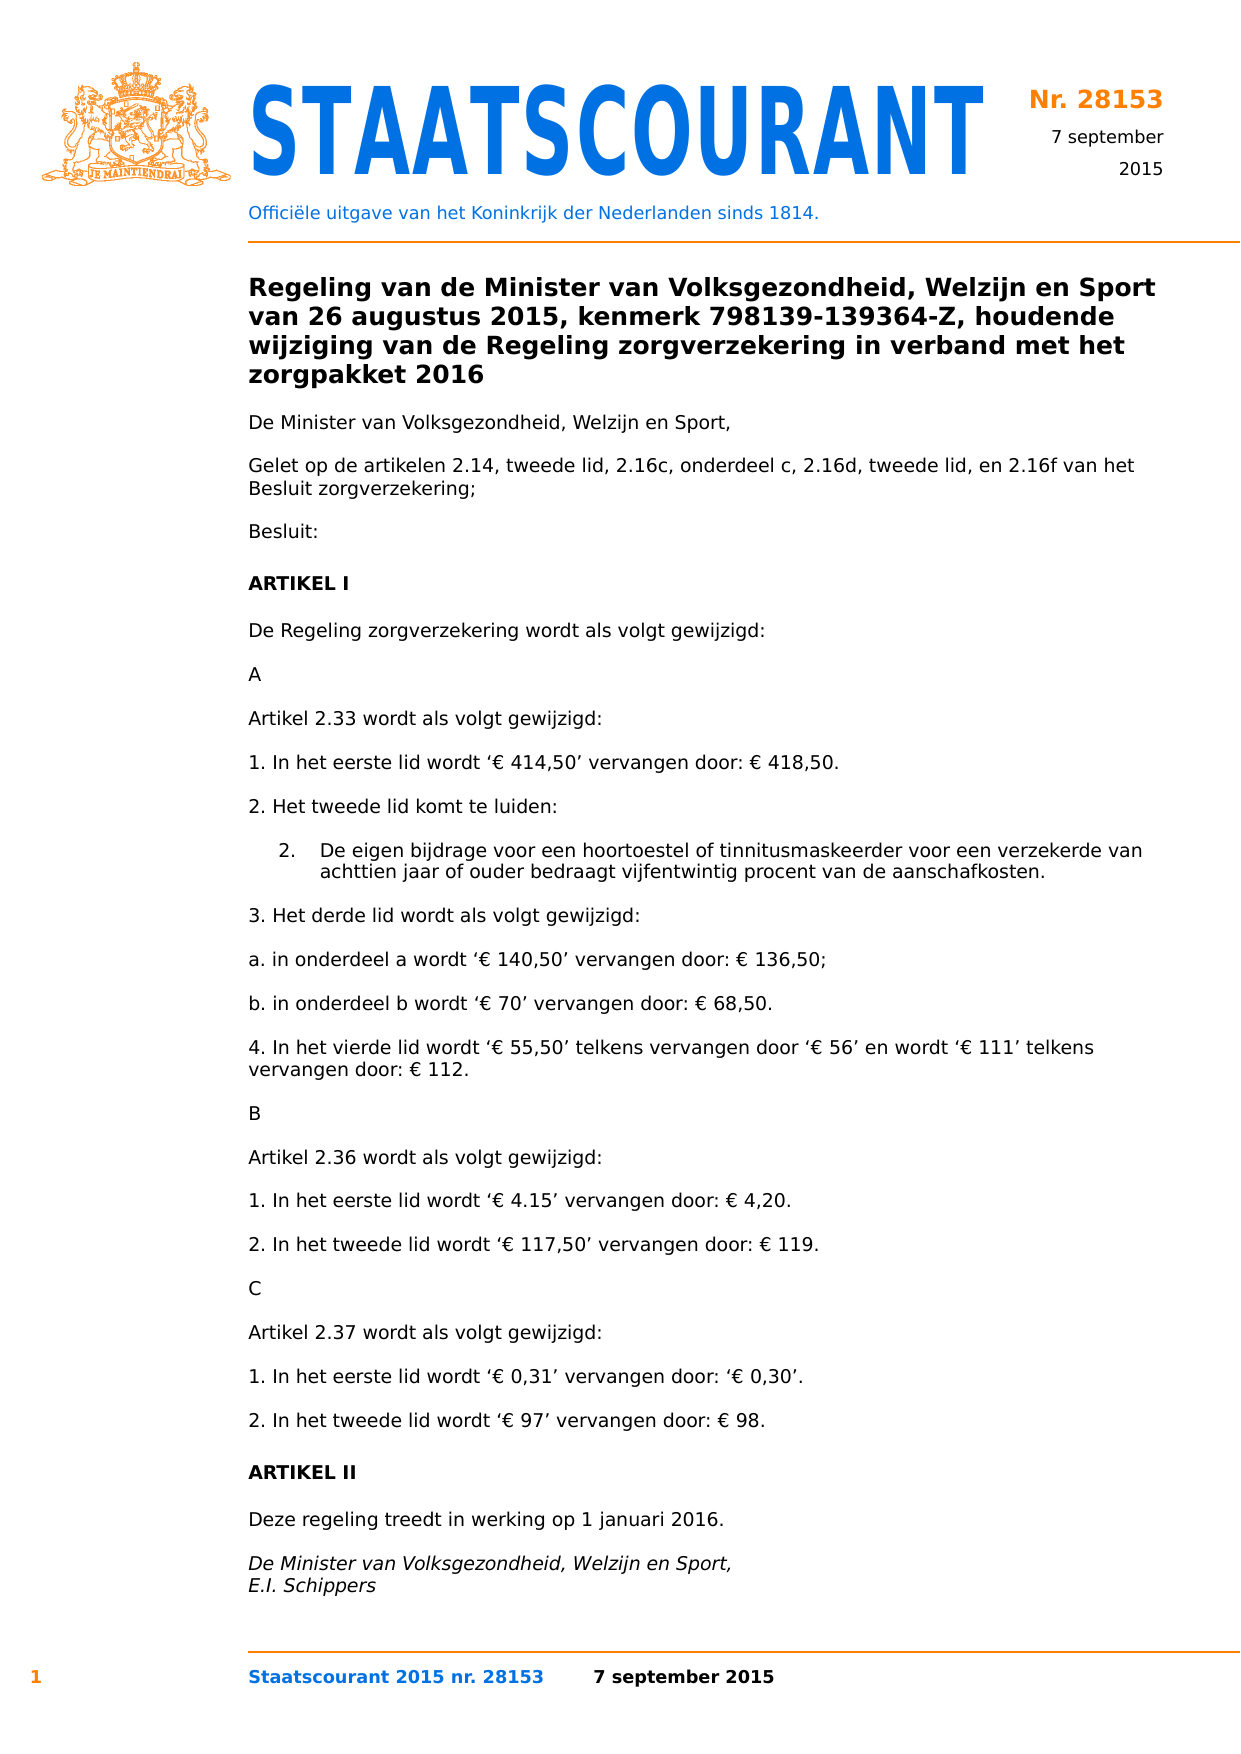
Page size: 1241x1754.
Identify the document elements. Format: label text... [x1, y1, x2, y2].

text a. in onderdeel a wordt ‘€ 140,50’ vervangen door: € 136,50; [248, 949, 1163, 971]
picture [41, 62, 231, 186]
text 4. In het vierde lid wordt ‘€ 55,50’ telkens vervangen door ‘€ 56’ en wordt ‘€ 111’ telkens vervangen door: € 112. [248, 1037, 1163, 1081]
text A [248, 664, 1163, 686]
subtitle ARTIKEL II [248, 1462, 1163, 1484]
text Gelet op de artikelen 2.14, tweede lid, 2.16c, onderdeel c, 2.16d, tweede lid, en 2.16f van het Besluit zorgverzekering; [248, 455, 1163, 499]
table_header STAATSCOURANT [248, 62, 998, 203]
table_header Nr. 28153 [998, 62, 1240, 121]
text C [248, 1278, 1163, 1300]
table_cell 7 september [998, 121, 1240, 153]
text B [248, 1103, 1163, 1125]
text b. in onderdeel b wordt ‘€ 70’ vervangen door: € 68,50. [248, 993, 1163, 1015]
text De Minister van Volksgezondheid, Welzijn en Sport, [248, 412, 1163, 433]
text 2. Het tweede lid komt te luiden: [248, 796, 1163, 818]
text 1. In het eerste lid wordt ‘€ 414,50’ vervangen door: € 418,50. [248, 752, 1163, 774]
subtitle Regeling van de Minister van Volksgezondheid, Welzijn en Sport van 26 augustus 2015, kenmerk 798139-139364-Z, houdende wijziging van de Regeling zorgverzekering in verband met het zorgpakket 2016 [248, 273, 1163, 390]
text 1. In het eerste lid wordt ‘€ 4.15’ vervangen door: € 4,20. [248, 1190, 1163, 1212]
text Artikel 2.37 wordt als volgt gewijzigd: [248, 1322, 1163, 1344]
text Artikel 2.36 wordt als volgt gewijzigd: [248, 1147, 1163, 1168]
text 1. In het eerste lid wordt ‘€ 0,31’ vervangen door: ‘€ 0,30’. [248, 1366, 1163, 1388]
table_cell 2015 [998, 153, 1240, 203]
text 2. In het tweede lid wordt ‘€ 117,50’ vervangen door: € 119. [248, 1234, 1163, 1256]
subtitle ARTIKEL I [248, 573, 1163, 595]
table_header [25, 62, 248, 241]
text 2. In het tweede lid wordt ‘€ 97’ vervangen door: € 98. [248, 1410, 1163, 1432]
text 3. Het derde lid wordt als volgt gewijzigd: [248, 905, 1163, 927]
text De Minister van Volksgezondheid, Welzijn en Sport, E.I. Schippers [248, 1552, 1163, 1596]
text Deze regeling treedt in werking op 1 januari 2016. [248, 1509, 1163, 1531]
table_cell Officiële uitgave van het Koninkrijk der Nederlanden sinds 1814. [248, 203, 1240, 241]
text Artikel 2.33 wordt als volgt gewijzigd: [248, 708, 1163, 730]
text Besluit: [248, 521, 1163, 543]
text 2. De eigen bijdrage voor een hoortoestel of tinnitusmaskeerder voor een verzekerde van achttien jaar of ouder bedraagt vijfentwintig procent van de aanschafkosten. [278, 839, 1163, 883]
text De Regeling zorgverzekering wordt als volgt gewijzigd: [248, 620, 1163, 642]
